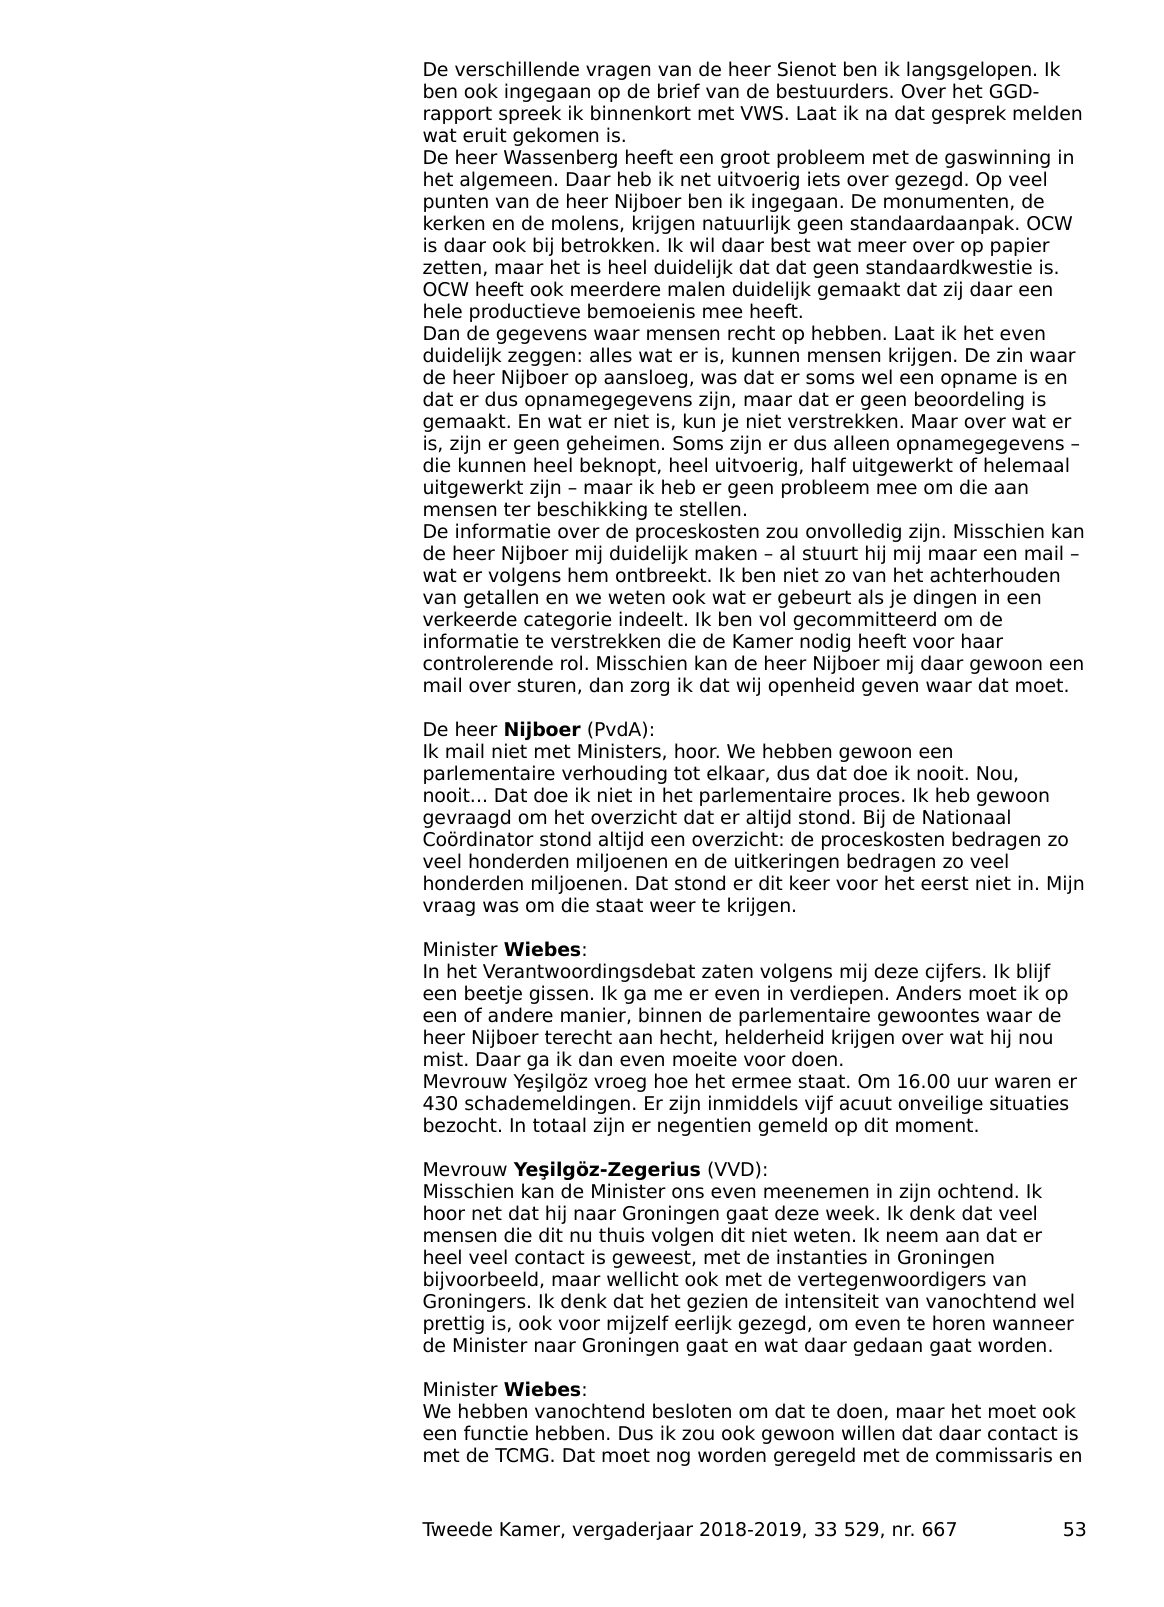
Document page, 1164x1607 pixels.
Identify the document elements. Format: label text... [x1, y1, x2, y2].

text Mevrouw Yeşilgöz vroeg hoe het ermee staat. Om 16.00 uur waren er 430 schademeldingen. Er zijn inmiddels vijf acuut onveilige situaties bezocht. In totaal zijn er negentien gemeld op dit moment. [422, 1071, 1087, 1136]
text De verschillende vragen van de heer Sienot ben ik langsgelopen. Ik ben ook ingegaan op de brief van de bestuurders. Over het GGD-rapport spreek ik binnenkort met VWS. Laat ik na dat gesprek melden wat eruit gekomen is. [422, 59, 1087, 147]
text Mevrouw Yeşilgöz-Zegerius (VVD): [422, 1159, 1087, 1181]
text Dan de gegevens waar mensen recht op hebben. Laat ik het even duidelijk zeggen: alles wat er is, kunnen mensen krijgen. De zin waar de heer Nijboer op aansloeg, was dat er soms wel een opname is en dat er dus opnamegegevens zijn, maar dat er geen beoordeling is gemaakt. En wat er niet is, kun je niet verstrekken. Maar over wat er is, zijn er geen geheimen. Soms zijn er dus alleen opnamegegevens – die kunnen heel beknopt, heel uitvoerig, half uitgewerkt of helemaal uitgewerkt zijn – maar ik heb er geen probleem mee om die aan mensen ter beschikking te stellen. [422, 323, 1087, 521]
text We hebben vanochtend besloten om dat te doen, maar het moet ook een functie hebben. Dus ik zou ook gewoon willen dat daar contact is met de TCMG. Dat moet nog worden geregeld met de commissaris en [422, 1401, 1087, 1467]
text In het Verantwoordingsdebat zaten volgens mij deze cijfers. Ik blijf een beetje gissen. Ik ga me er even in verdiepen. Anders moet ik op een of andere manier, binnen de parlementaire gewoontes waar de heer Nijboer terecht aan hecht, helderheid krijgen over wat hij nou mist. Daar ga ik dan even moeite voor doen. [422, 961, 1087, 1071]
text Minister Wiebes: [422, 1379, 1087, 1401]
text Misschien kan de Minister ons even meenemen in zijn ochtend. Ik hoor net dat hij naar Groningen gaat deze week. Ik denk dat veel mensen die dit nu thuis volgen dit niet weten. Ik neem aan dat er heel veel contact is geweest, met de instanties in Groningen bijvoorbeeld, maar wellicht ook met de vertegenwoordigers van Groningers. Ik denk dat het gezien de intensiteit van vanochtend wel prettig is, ook voor mijzelf eerlijk gezegd, om even te horen wanneer de Minister naar Groningen gaat en wat daar gedaan gaat worden. [422, 1181, 1087, 1356]
text De heer Nijboer (PvdA): [422, 719, 1087, 741]
text Minister Wiebes: [422, 939, 1087, 961]
text De informatie over de proceskosten zou onvolledig zijn. Misschien kan de heer Nijboer mij duidelijk maken – al stuurt hij mij maar een mail – wat er volgens hem ontbreekt. Ik ben niet zo van het achterhouden van getallen en we weten ook wat er gebeurt als je dingen in een verkeerde categorie indeelt. Ik ben vol gecommitteerd om de informatie te verstrekken die de Kamer nodig heeft voor haar controlerende rol. Misschien kan de heer Nijboer mij daar gewoon een mail over sturen, dan zorg ik dat wij openheid geven waar dat moet. [422, 521, 1087, 696]
text De heer Wassenberg heeft een groot probleem met de gaswinning in het algemeen. Daar heb ik net uitvoerig iets over gezegd. Op veel punten van de heer Nijboer ben ik ingegaan. De monumenten, de kerken en de molens, krijgen natuurlijk geen standaardaanpak. OCW is daar ook bij betrokken. Ik wil daar best wat meer over op papier zetten, maar het is heel duidelijk dat dat geen standaardkwestie is. OCW heeft ook meerdere malen duidelijk gemaakt dat zij daar een hele productieve bemoeienis mee heeft. [422, 147, 1087, 323]
text Ik mail niet met Ministers, hoor. We hebben gewoon een parlementaire verhouding tot elkaar, dus dat doe ik nooit. Nou, nooit... Dat doe ik niet in het parlementaire proces. Ik heb gewoon gevraagd om het overzicht dat er altijd stond. Bij de Nationaal Coördinator stond altijd een overzicht: de proceskosten bedragen zo veel honderden miljoenen en de uitkeringen bedragen zo veel honderden miljoenen. Dat stond er dit keer voor het eerst niet in. Mijn vraag was om die staat weer te krijgen. [422, 741, 1087, 916]
